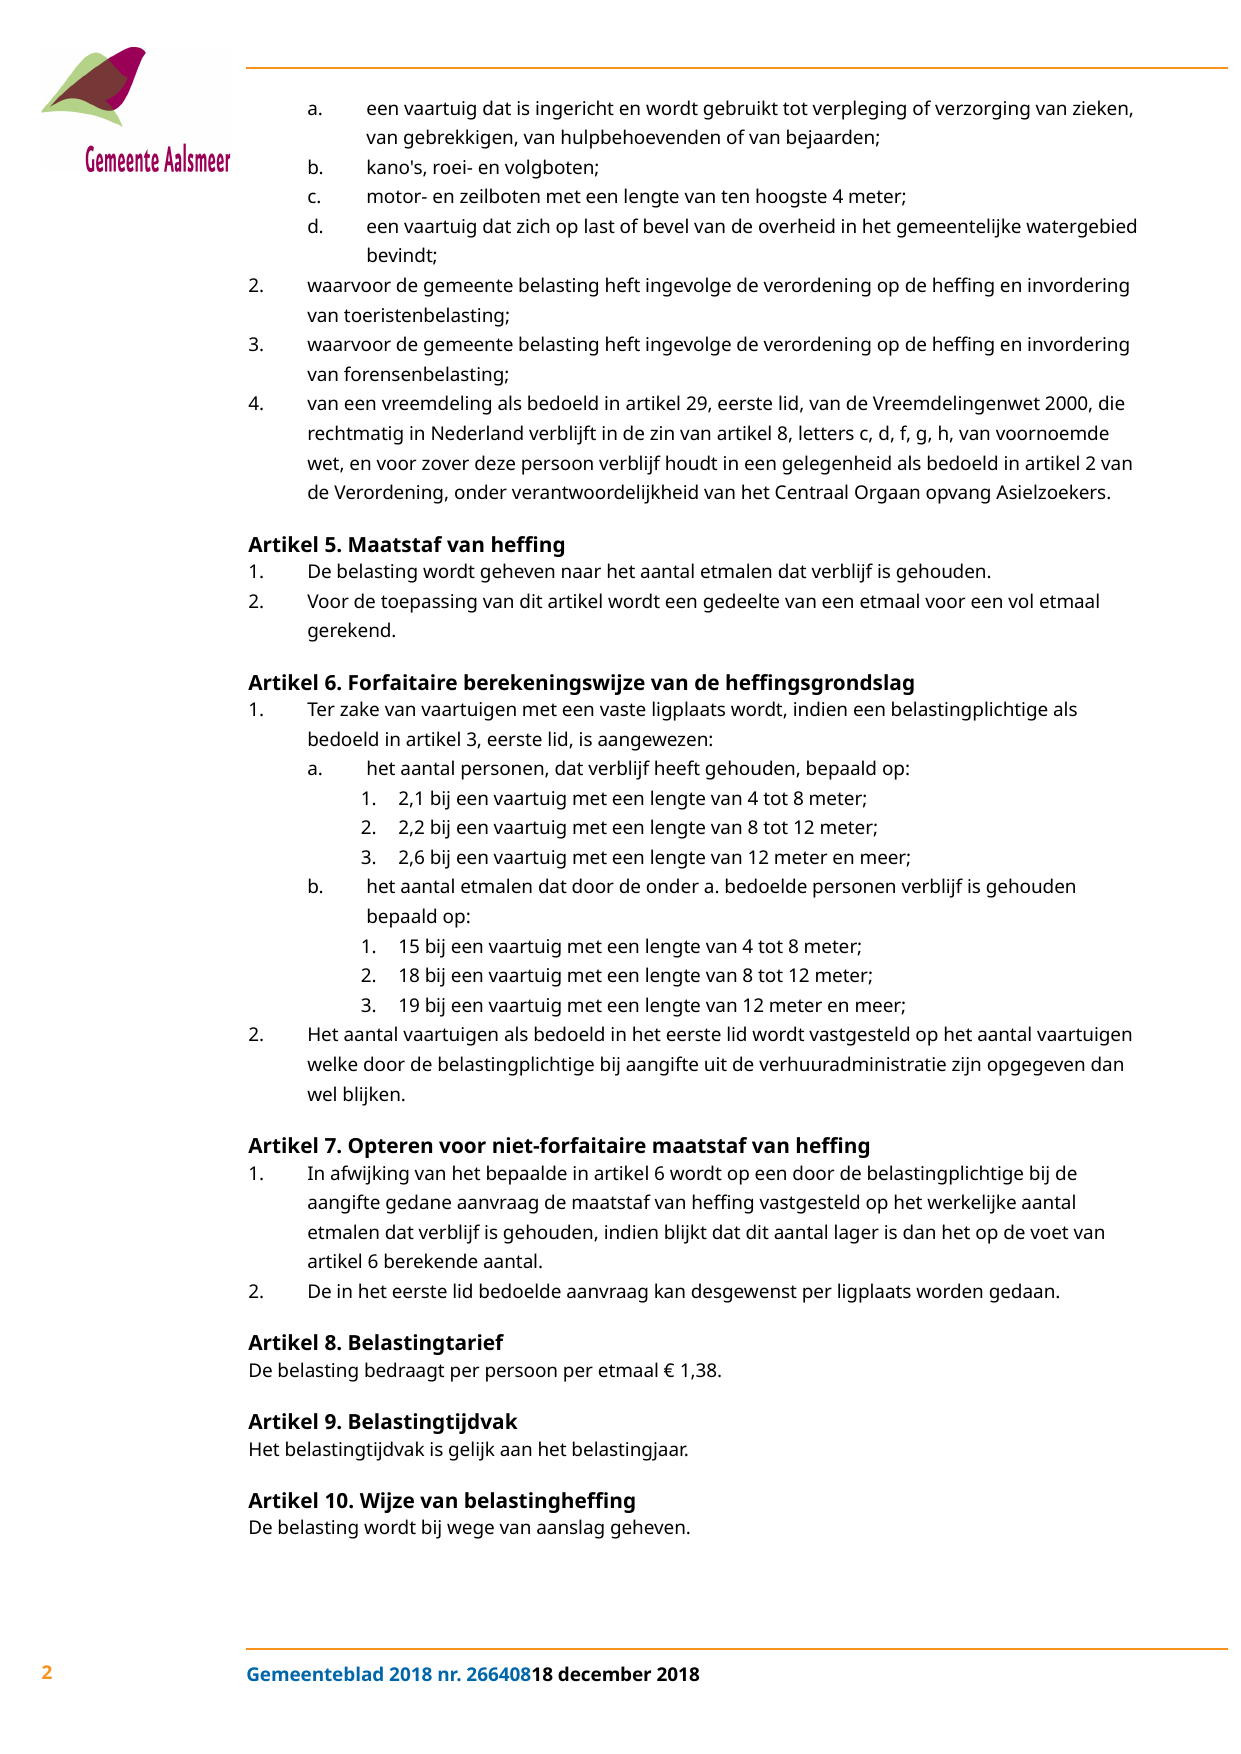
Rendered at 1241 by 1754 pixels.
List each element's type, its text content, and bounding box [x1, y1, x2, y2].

text De belasting wordt bij wege van aanslag geheven. [248, 1514, 1152, 1540]
text Artikel 5. Maatstaf van heffing [248, 530, 1152, 558]
list 2,2 bij een vaartuig met een lengte van 8 tot 12 meter; [361, 814, 1152, 840]
list Ter zake van vaartuigen met een vaste ligplaats wordt, indien een belastingplichtige als bedoeld in artikel 3, eerste lid, is aangewezen: [248, 696, 1152, 752]
text Artikel 6. Forfaitaire berekeningswijze van de heffingsgrondslag [248, 668, 1152, 696]
list 19 bij een vaartuig met een lengte van 12 meter en meer; [361, 992, 1152, 1018]
picture [41, 47, 231, 172]
list waarvoor de gemeente belasting heft ingevolge de verordening op de heffing en invordering van forensenbelasting; [248, 331, 1152, 387]
list 2,6 bij een vaartuig met een lengte van 12 meter en meer; [361, 844, 1152, 870]
list 18 bij een vaartuig met een lengte van 8 tot 12 meter; [361, 962, 1152, 988]
list een vaartuig dat zich op last of bevel van de overheid in het gemeentelijke watergebied bevindt; [307, 213, 1152, 268]
list Voor de toepassing van dit artikel wordt een gedeelte van een etmaal voor een vol etmaal gerekend. [248, 588, 1152, 643]
list kano's, roei- en volgboten; [307, 154, 1152, 180]
list 2,1 bij een vaartuig met een lengte van 4 tot 8 meter; [361, 785, 1152, 811]
list van een vreemdeling als bedoeld in artikel 29, eerste lid, van de Vreemdelingenwet 2000, die rechtmatig in Nederland verblijft in de zin van artikel 8, letters c, d, f, g, h, van voornoemde wet, en voor zover deze persoon verblijf houdt in een gelegenheid als bedoeld in artikel 2 van de Verordening, onder verantwoordelijkheid van het Centraal Orgaan opvang Asielzoekers. [248, 391, 1152, 505]
text Artikel 7. Opteren voor niet-forfaitaire maatstaf van heffing [248, 1131, 1152, 1160]
text Artikel 10. Wijze van belastingheffing [248, 1486, 1152, 1514]
text De belasting bedraagt per persoon per etmaal € 1,38. [248, 1357, 1152, 1383]
list een vaartuig dat is ingericht en wordt gebruikt tot verpleging of verzorging van zieken, van gebrekkigen, van hulpbehoevenden of van bejaarden; [307, 95, 1152, 150]
list motor- en zeilboten met een lengte van ten hoogste 4 meter; [307, 183, 1152, 209]
list In afwijking van het bepaalde in artikel 6 wordt op een door de belastingplichtige bij de aangifte gedane aanvraag de maatstaf van heffing vastgesteld op het werkelijke aantal etmalen dat verblijf is gehouden, indien blijkt dat dit aantal lager is dan het op de voet van artikel 6 berekende aantal. [248, 1160, 1152, 1274]
list 15 bij een vaartuig met een lengte van 4 tot 8 meter; [361, 933, 1152, 959]
list waarvoor de gemeente belasting heft ingevolge de verordening op de heffing en invordering van toeristenbelasting; [248, 272, 1152, 328]
list het aantal personen, dat verblijf heeft gehouden, bepaald op: [307, 755, 1152, 781]
text Artikel 8. Belastingtarief [248, 1328, 1152, 1357]
list De belasting wordt geheven naar het aantal etmalen dat verblijf is gehouden. [248, 558, 1152, 584]
text Het belastingtijdvak is gelijk aan het belastingjaar. [248, 1436, 1152, 1461]
text Artikel 9. Belastingtijdvak [248, 1407, 1152, 1436]
list Het aantal vaartuigen als bedoeld in het eerste lid wordt vastgesteld op het aantal vaartuigen welke door de belastingplichtige bij aangifte uit de verhuuradministratie zijn opgegeven dan wel blijken. [248, 1022, 1152, 1107]
list het aantal etmalen dat door de onder a. bedoelde personen verblijf is gehouden bepaald op: [307, 874, 1152, 929]
list De in het eerste lid bedoelde aanvraag kan desgewenst per ligplaats worden gedaan. [248, 1278, 1152, 1304]
